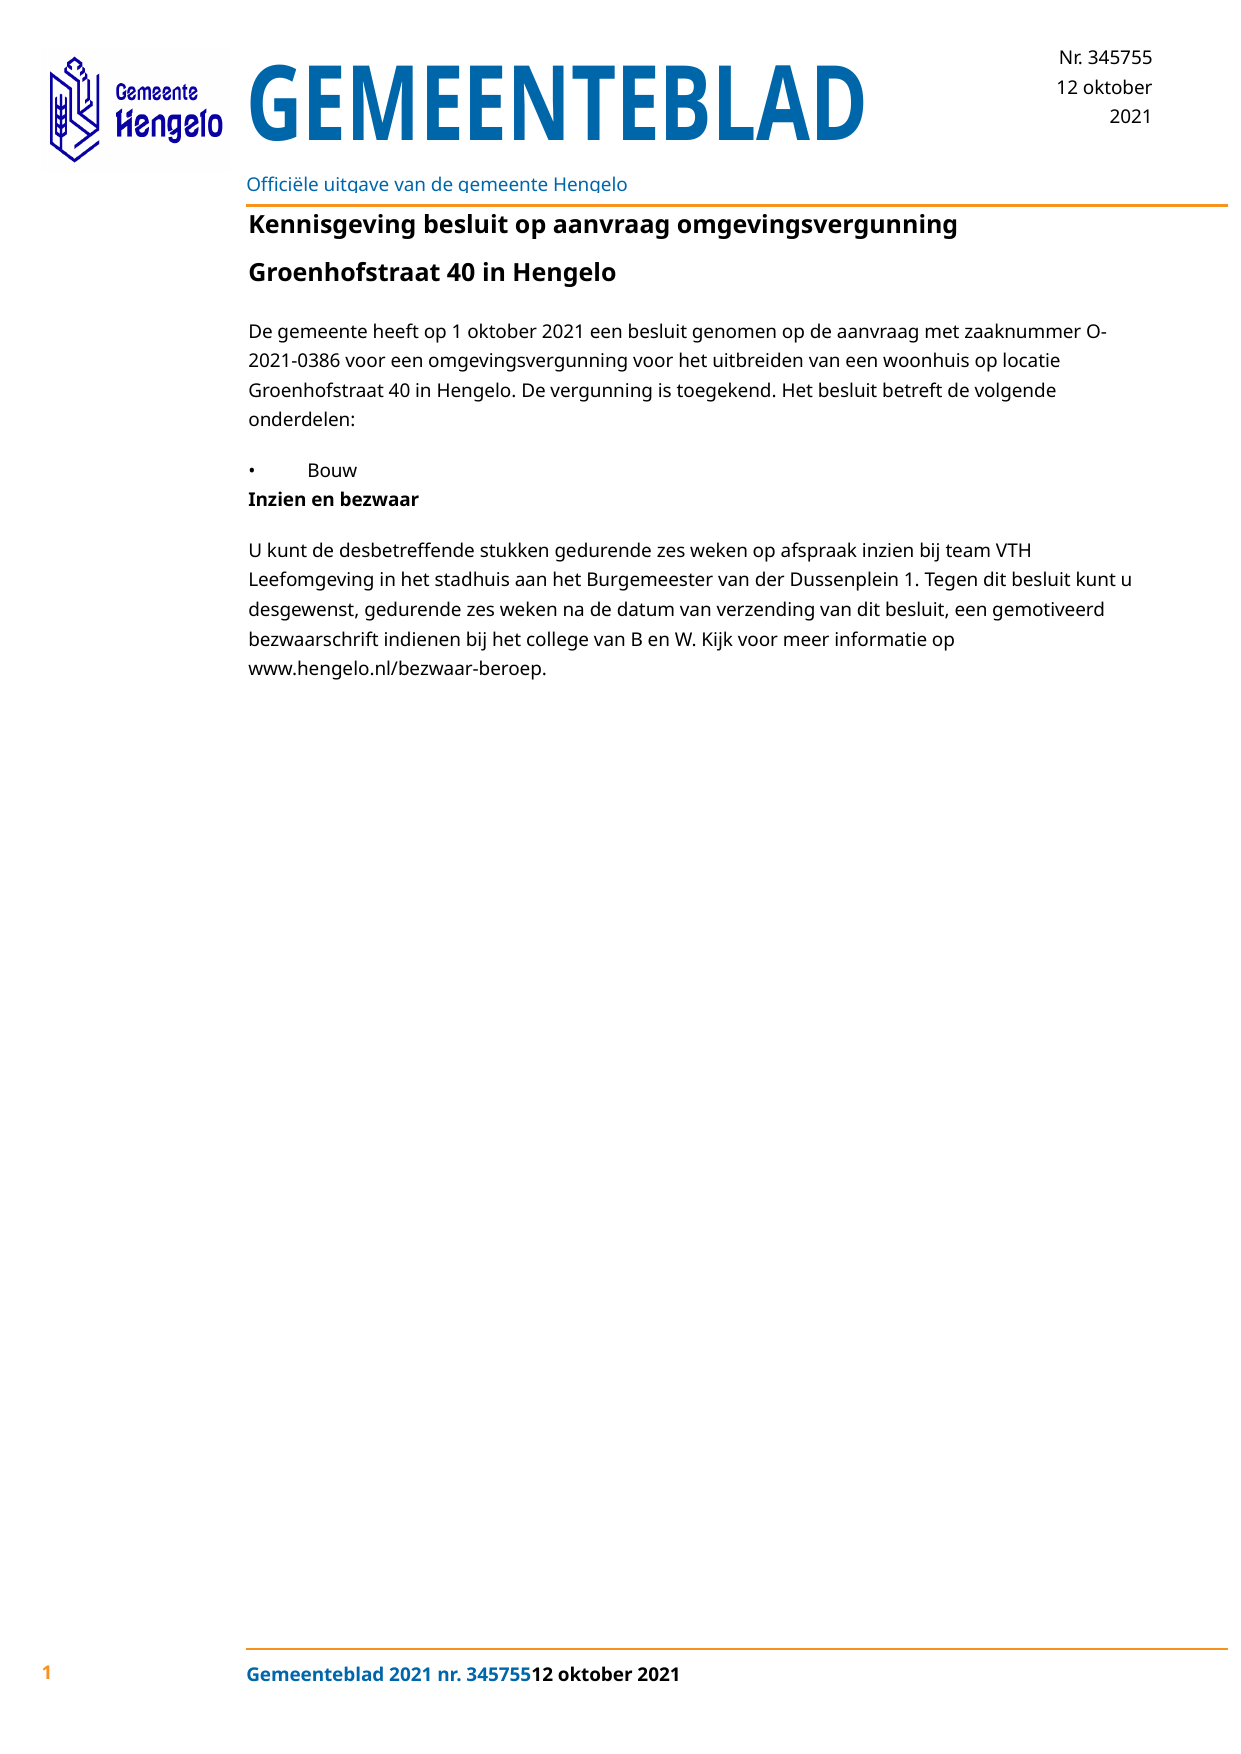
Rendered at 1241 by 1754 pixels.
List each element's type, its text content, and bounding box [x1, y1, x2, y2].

list Bouw [248, 457, 1152, 483]
picture [41, 47, 231, 172]
text De gemeente heeft op 1 oktober 2021 een besluit genomen op de aanvraag met zaaknummer O-2021-0386 voor een omgevingsvergunning voor het uitbreiden van een woonhuis op locatie Groenhofstraat 40 in Hengelo. De vergunning is toegekend. Het besluit betreft de volgende onderdelen: [248, 318, 1152, 432]
text U kunt de desbetreffende stukken gedurende zes weken op afspraak inzien bij team VTH Leefomgeving in het stadhuis aan het Burgemeester van der Dussenplein 1. Tegen dit besluit kunt u desgewenst, gedurende zes weken na de datum van verzending van dit besluit, een gemotiveerd bezwaarschrift indienen bij het college van B en W. Kijk voor meer informatie op www.hengelo.nl/bezwaar-beroep. [248, 537, 1152, 681]
text Inzien en bezwaar [248, 487, 1152, 512]
text Kennisgeving besluit op aanvraag omgevingsvergunning Groenhofstraat 40 in Hengelo [248, 207, 1152, 288]
